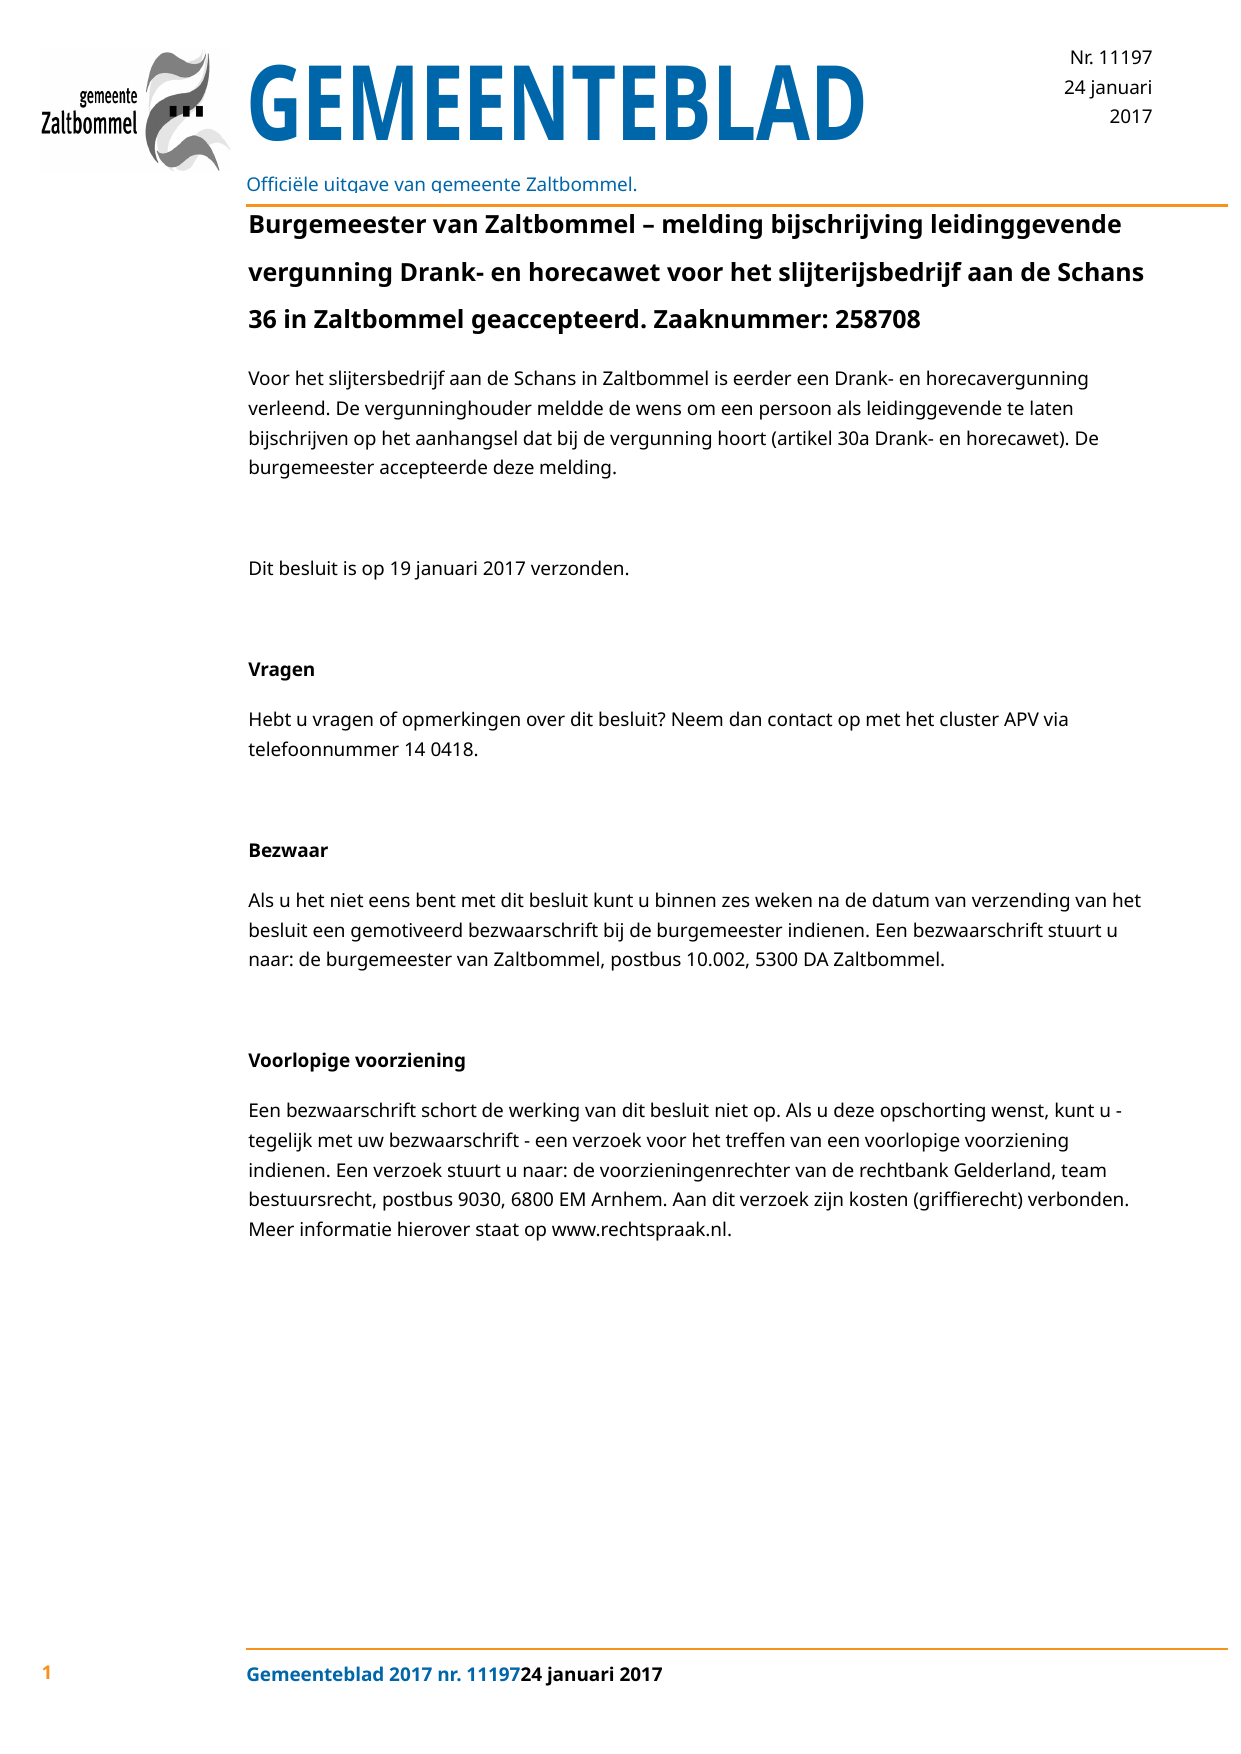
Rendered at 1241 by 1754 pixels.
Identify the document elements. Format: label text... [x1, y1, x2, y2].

text Voor het slijtersbedrijf aan de Schans in Zaltbommel is eerder een Drank- en horecavergunning verleend. De vergunninghouder meldde de wens om een persoon als leidinggevende te laten bijschrijven op het aanhangsel dat bij de vergunning hoort (artikel 30a Drank- en horecawet). De burgemeester accepteerde deze melding. [248, 366, 1152, 480]
picture [41, 47, 231, 172]
text Als u het niet eens bent met dit besluit kunt u binnen zes weken na de datum van verzending van het besluit een gemotiveerd bezwaarschrift bij de burgemeester indienen. Een bezwaarschrift stuurt u naar: de burgemeester van Zaltbommel, postbus 10.002, 5300 DA Zaltbommel. [248, 887, 1152, 972]
text Bezwaar [248, 837, 1152, 862]
text Voorlopige voorziening [248, 1047, 1152, 1073]
text Hebt u vragen of opmerkingen over dit besluit? Neem dan contact op met het cluster APV via telefoonnummer 14 0418. [248, 706, 1152, 762]
text Een bezwaarschrift schort de werking van dit besluit niet op. Als u deze opschorting wenst, kunt u - tegelijk met uw bezwaarschrift - een verzoek voor het treffen van een voorlopige voorziening indienen. Een verzoek stuurt u naar: de voorzieningenrechter van de rechtbank Gelderland, team bestuursrecht, postbus 9030, 6800 EM Arnhem. Aan dit verzoek zijn kosten (griffierecht) verbonden. Meer informatie hierover staat op www.rechtspraak.nl. [248, 1098, 1152, 1242]
text Burgemeester van Zaltbommel – melding bijschrijving leidinggevende vergunning Drank- en horecawet voor het slijterijsbedrijf aan de Schans 36 in Zaltbommel geaccepteerd. Zaaknummer: 258708 [248, 207, 1152, 336]
text Vragen [248, 656, 1152, 682]
text Dit besluit is op 19 januari 2017 verzonden. [248, 555, 1152, 581]
